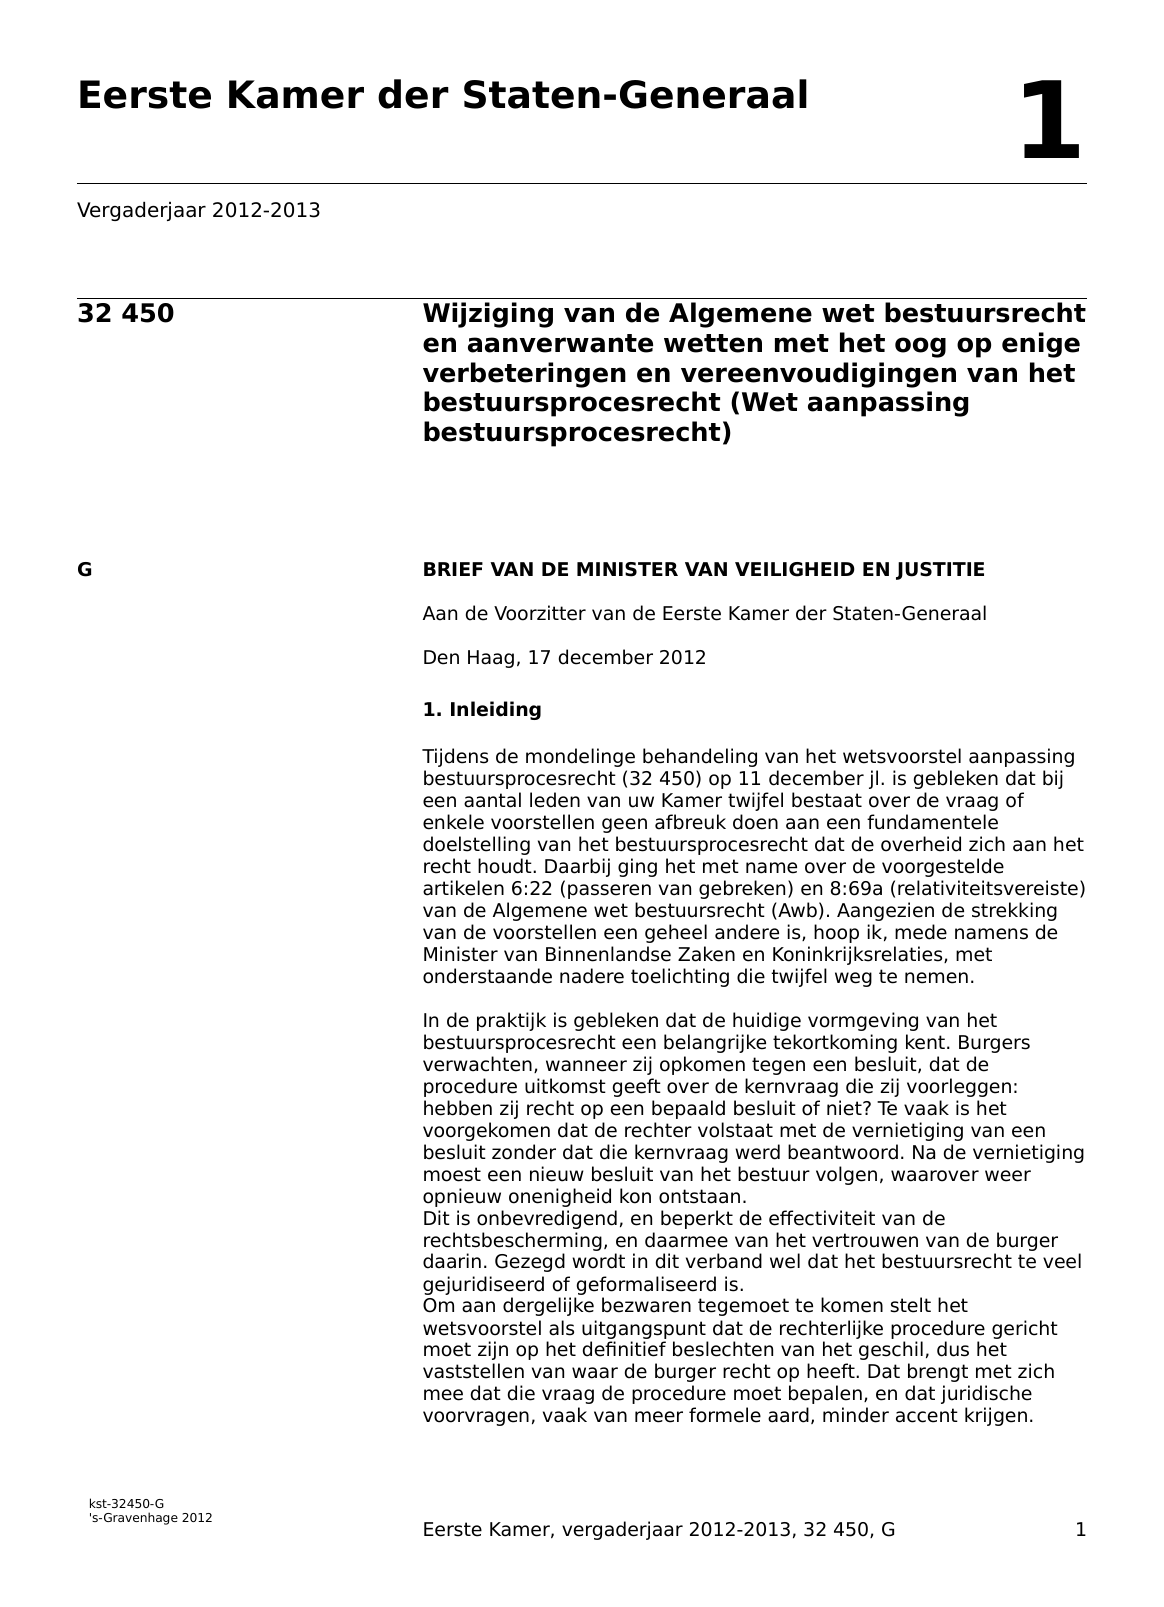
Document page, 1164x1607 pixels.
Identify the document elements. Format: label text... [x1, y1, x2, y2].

subtitle G BRIEF VAN DE MINISTER VAN VEILIGHEID EN JUSTITIE [77, 558, 1087, 580]
table_cell Vergaderjaar 2012-2013 [77, 184, 1087, 298]
text In de praktijk is gebleken dat de huidige vormgeving van het bestuursprocesrecht een belangrijke tekortkoming kent. Burgers verwachten, wanneer zij opkomen tegen een besluit, dat de procedure uitkomst geeft over de kernvraag die zij voorleggen: hebben zij recht op een bepaald besluit of niet? Te vaak is het voorgekomen dat de rechter volstaat met de vernietiging van een besluit zonder dat die kernvraag werd beantwoord. Na de vernietiging moest een nieuw besluit van het bestuur volgen, waarover weer opnieuw onenigheid kon ontstaan. [422, 1010, 1087, 1207]
text Den Haag, 17 december 2012 [422, 647, 1087, 669]
table_header 1 [886, 59, 1087, 183]
text Tijdens de mondelinge behandeling van het wetsvoorstel aanpassing bestuursprocesrecht (32 450) op 11 december jl. is gebleken dat bij een aantal leden van uw Kamer twijfel bestaat over de vraag of enkele voorstellen geen afbreuk doen aan een fundamentele doelstelling van het bestuursprocesrecht dat de overheid zich aan het recht houdt. Daarbij ging het met name over de voorgestelde artikelen 6:22 (passeren van gebreken) en 8:69a (relativiteitsvereiste) van de Algemene wet bestuursrecht (Awb). Aangezien de strekking van de voorstellen een geheel andere is, hoop ik, mede namens de Minister van Binnenlandse Zaken en Koninkrijksrelaties, met onderstaande nadere toelichting die twijfel weg te nemen. [422, 746, 1087, 987]
table_header Eerste Kamer der Staten-Generaal [77, 59, 886, 183]
subtitle 32 450 Wijziging van de Algemene wet bestuursrecht en aanverwante wetten met het oog op enige verbeteringen en vereenvoudigingen van het bestuursprocesrecht (Wet aanpassing bestuursprocesrecht) [77, 299, 1087, 447]
text kst-32450-G [88, 1497, 323, 1511]
subtitle 1. Inleiding [422, 699, 1087, 721]
text Aan de Voorzitter van de Eerste Kamer der Staten-Generaal [422, 603, 1087, 624]
text 's-Gravenhage 2012 [88, 1511, 323, 1525]
text Om aan dergelijke bezwaren tegemoet te komen stelt het wetsvoorstel als uitgangspunt dat de rechterlijke procedure gericht moet zijn op het definitief beslechten van het geschil, dus het vaststellen van waar de burger recht op heeft. Dat brengt met zich mee dat die vraag de procedure moet bepalen, en dat juridische voorvragen, vaak van meer formele aard, minder accent krijgen. [422, 1295, 1087, 1427]
text Dit is onbevredigend, en beperkt de effectiviteit van de rechtsbescherming, en daarmee van het vertrouwen van de burger daarin. Gezegd wordt in dit verband wel dat het bestuursrecht te veel gejuridiseerd of geformaliseerd is. [422, 1207, 1087, 1295]
